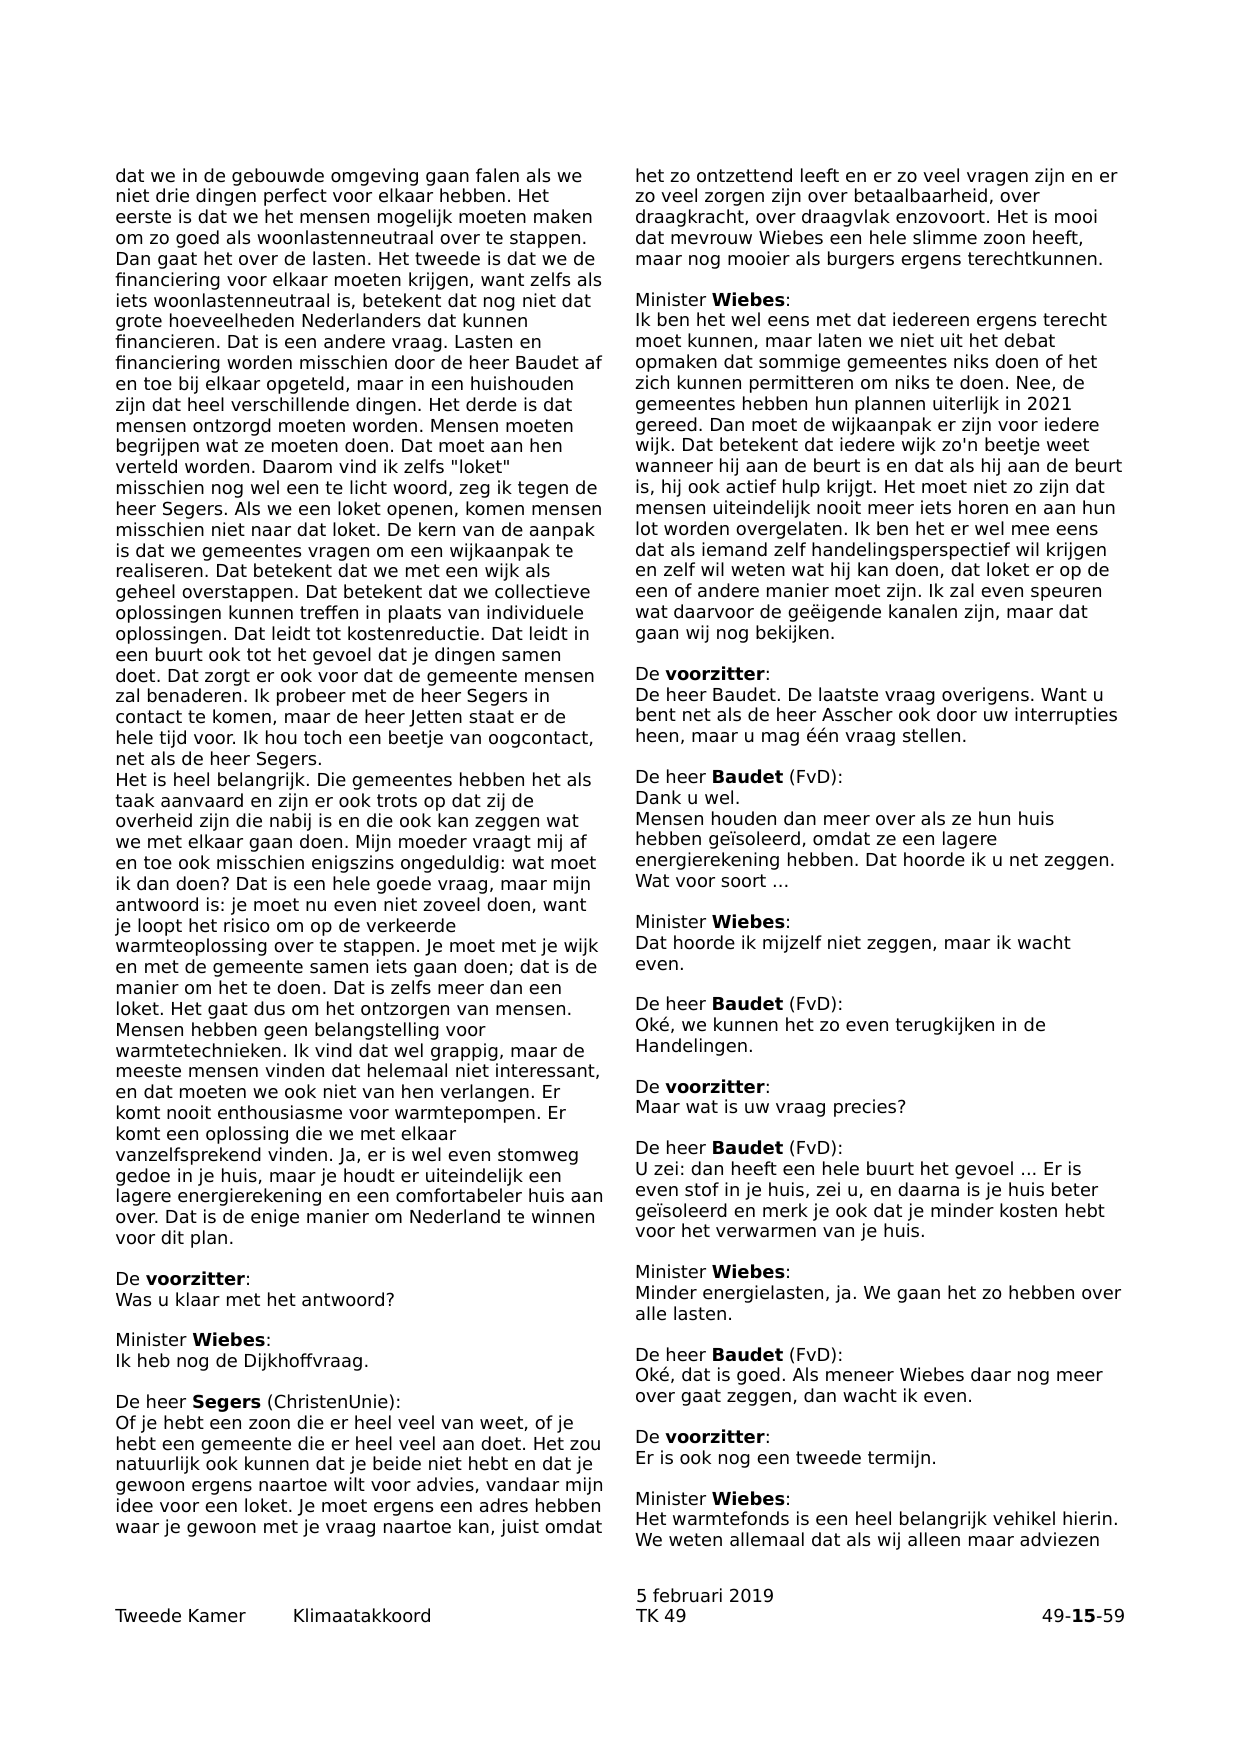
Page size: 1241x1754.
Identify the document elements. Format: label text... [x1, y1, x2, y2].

text De voorzitter: [635, 1427, 1125, 1448]
text De heer Baudet (FvD): [635, 1344, 1125, 1365]
text Ik ben het wel eens met dat iedereen ergens terecht moet kunnen, maar laten we niet uit het debat opmaken dat sommige gemeentes niks doen of het zich kunnen permitteren om niks te doen. Nee, de gemeentes hebben hun plannen uiterlijk in 2021 gereed. Dan moet de wijkaanpak er zijn voor iedere wijk. Dat betekent dat iedere wijk zo'n beetje weet wanneer hij aan de beurt is en dat als hij aan de beurt is, hij ook actief hulp krijgt. Het moet niet zo zijn dat mensen uiteindelijk nooit meer iets horen en aan hun lot worden overgelaten. Ik ben het er wel mee eens dat als iemand zelf handelingsperspectief wil krijgen en zelf wil weten wat hij kan doen, dat loket er op de een of andere manier moet zijn. Ik zal even speuren wat daarvoor de geëigende kanalen zijn, maar dat gaan wij nog bekijken. [635, 310, 1125, 643]
text De heer Baudet (FvD): [635, 767, 1125, 787]
text Was u klaar met het antwoord? [115, 1289, 605, 1310]
text De heer Segers (ChristenUnie): [115, 1392, 605, 1412]
text Maar wat is uw vraag precies? [635, 1097, 1125, 1118]
text dat we in de gebouwde omgeving gaan falen als we niet drie dingen perfect voor elkaar hebben. Het eerste is dat we het mensen mogelijk moeten maken om zo goed als woonlastenneutraal over te stappen. Dan gaat het over de lasten. Het tweede is dat we de financiering voor elkaar moeten krijgen, want zelfs als iets woonlastenneutraal is, betekent dat nog niet dat grote hoeveelheden Nederlanders dat kunnen financieren. Dat is een andere vraag. Lasten en financiering worden misschien door de heer Baudet af en toe bij elkaar opgeteld, maar in een huishouden zijn dat heel verschillende dingen. Het derde is dat mensen ontzorgd moeten worden. Mensen moeten begrijpen wat ze moeten doen. Dat moet aan hen verteld worden. Daarom vind ik zelfs "loket" misschien nog wel een te licht woord, zeg ik tegen de heer Segers. Als we een loket openen, komen mensen misschien niet naar dat loket. De kern van de aanpak is dat we gemeentes vragen om een wijkaanpak te realiseren. Dat betekent dat we met een wijk als geheel overstappen. Dat betekent dat we collectieve oplossingen kunnen treffen in plaats van individuele oplossingen. Dat leidt tot kostenreductie. Dat leidt in een buurt ook tot het gevoel dat je dingen samen doet. Dat zorgt er ook voor dat de gemeente mensen zal benaderen. Ik probeer met de heer Segers in contact te komen, maar de heer Jetten staat er de hele tijd voor. Ik hou toch een beetje van oogcontact, net als de heer Segers. [115, 165, 605, 769]
text U zei: dan heeft een hele buurt het gevoel ... Er is even stof in je huis, zei u, en daarna is je huis beter geïsoleerd en merk je ook dat je minder kosten hebt voor het verwarmen van je huis. [635, 1159, 1125, 1242]
text De heer Baudet (FvD): [635, 994, 1125, 1015]
text Minister Wiebes: [635, 289, 1125, 310]
text De heer Baudet. De laatste vraag overigens. Want u bent net als de heer Asscher ook door uw interrupties heen, maar u mag één vraag stellen. [635, 684, 1125, 747]
text Dat hoorde ik mijzelf niet zeggen, maar ik wacht even. [635, 932, 1125, 974]
text Het warmtefonds is een heel belangrijk vehikel hierin. We weten allemaal dat als wij alleen maar adviezen [635, 1509, 1125, 1551]
text Minister Wiebes: [635, 1488, 1125, 1509]
text De voorzitter: [635, 663, 1125, 684]
text Minister Wiebes: [635, 912, 1125, 932]
text Minder energielasten, ja. We gaan het zo hebben over alle lasten. [635, 1283, 1125, 1324]
text Minister Wiebes: [115, 1330, 605, 1351]
text het zo ontzettend leeft en er zo veel vragen zijn en er zo veel zorgen zijn over betaalbaarheid, over draagkracht, over draagvlak enzovoort. Het is mooi dat mevrouw Wiebes een hele slimme zoon heeft, maar nog mooier als burgers ergens terechtkunnen. [635, 165, 1125, 269]
text Dank u wel. [635, 787, 1125, 808]
text De heer Baudet (FvD): [635, 1138, 1125, 1159]
text Het is heel belangrijk. Die gemeentes hebben het als taak aanvaard en zijn er ook trots op dat zij de overheid zijn die nabij is en die ook kan zeggen wat we met elkaar gaan doen. Mijn moeder vraagt mij af en toe ook misschien enigszins ongeduldig: wat moet ik dan doen? Dat is een hele goede vraag, maar mijn antwoord is: je moet nu even niet zoveel doen, want je loopt het risico om op de verkeerde warmteoplossing over te stappen. Je moet met je wijk en met de gemeente samen iets gaan doen; dat is de manier om het te doen. Dat is zelfs meer dan een loket. Het gaat dus om het ontzorgen van mensen. Mensen hebben geen belangstelling voor warmtetechnieken. Ik vind dat wel grappig, maar de meeste mensen vinden dat helemaal niet interessant, en dat moeten we ook niet van hen verlangen. Er komt nooit enthousiasme voor warmtepompen. Er komt een oplossing die we met elkaar vanzelfsprekend vinden. Ja, er is wel even stomweg gedoe in je huis, maar je houdt er uiteindelijk een lagere energierekening en een comfortabeler huis aan over. Dat is de enige manier om Nederland te winnen voor dit plan. [115, 769, 605, 1249]
text De voorzitter: [635, 1076, 1125, 1097]
text Minister Wiebes: [635, 1262, 1125, 1283]
text Ik heb nog de Dijkhoffvraag. [115, 1351, 605, 1372]
text Er is ook nog een tweede termijn. [635, 1448, 1125, 1468]
text Of je hebt een zoon die er heel veel van weet, of je hebt een gemeente die er heel veel aan doet. Het zou natuurlijk ook kunnen dat je beide niet hebt en dat je gewoon ergens naartoe wilt voor advies, vandaar mijn idee voor een loket. Je moet ergens een adres hebben waar je gewoon met je vraag naartoe kan, juist omdat [115, 1412, 605, 1537]
text Mensen houden dan meer over als ze hun huis hebben geïsoleerd, omdat ze een lagere energierekening hebben. Dat hoorde ik u net zeggen. Wat voor soort ... [635, 808, 1125, 892]
text Oké, we kunnen het zo even terugkijken in de Handelingen. [635, 1015, 1125, 1056]
text De voorzitter: [115, 1269, 605, 1289]
text Oké, dat is goed. Als meneer Wiebes daar nog meer over gaat zeggen, dan wacht ik even. [635, 1365, 1125, 1407]
